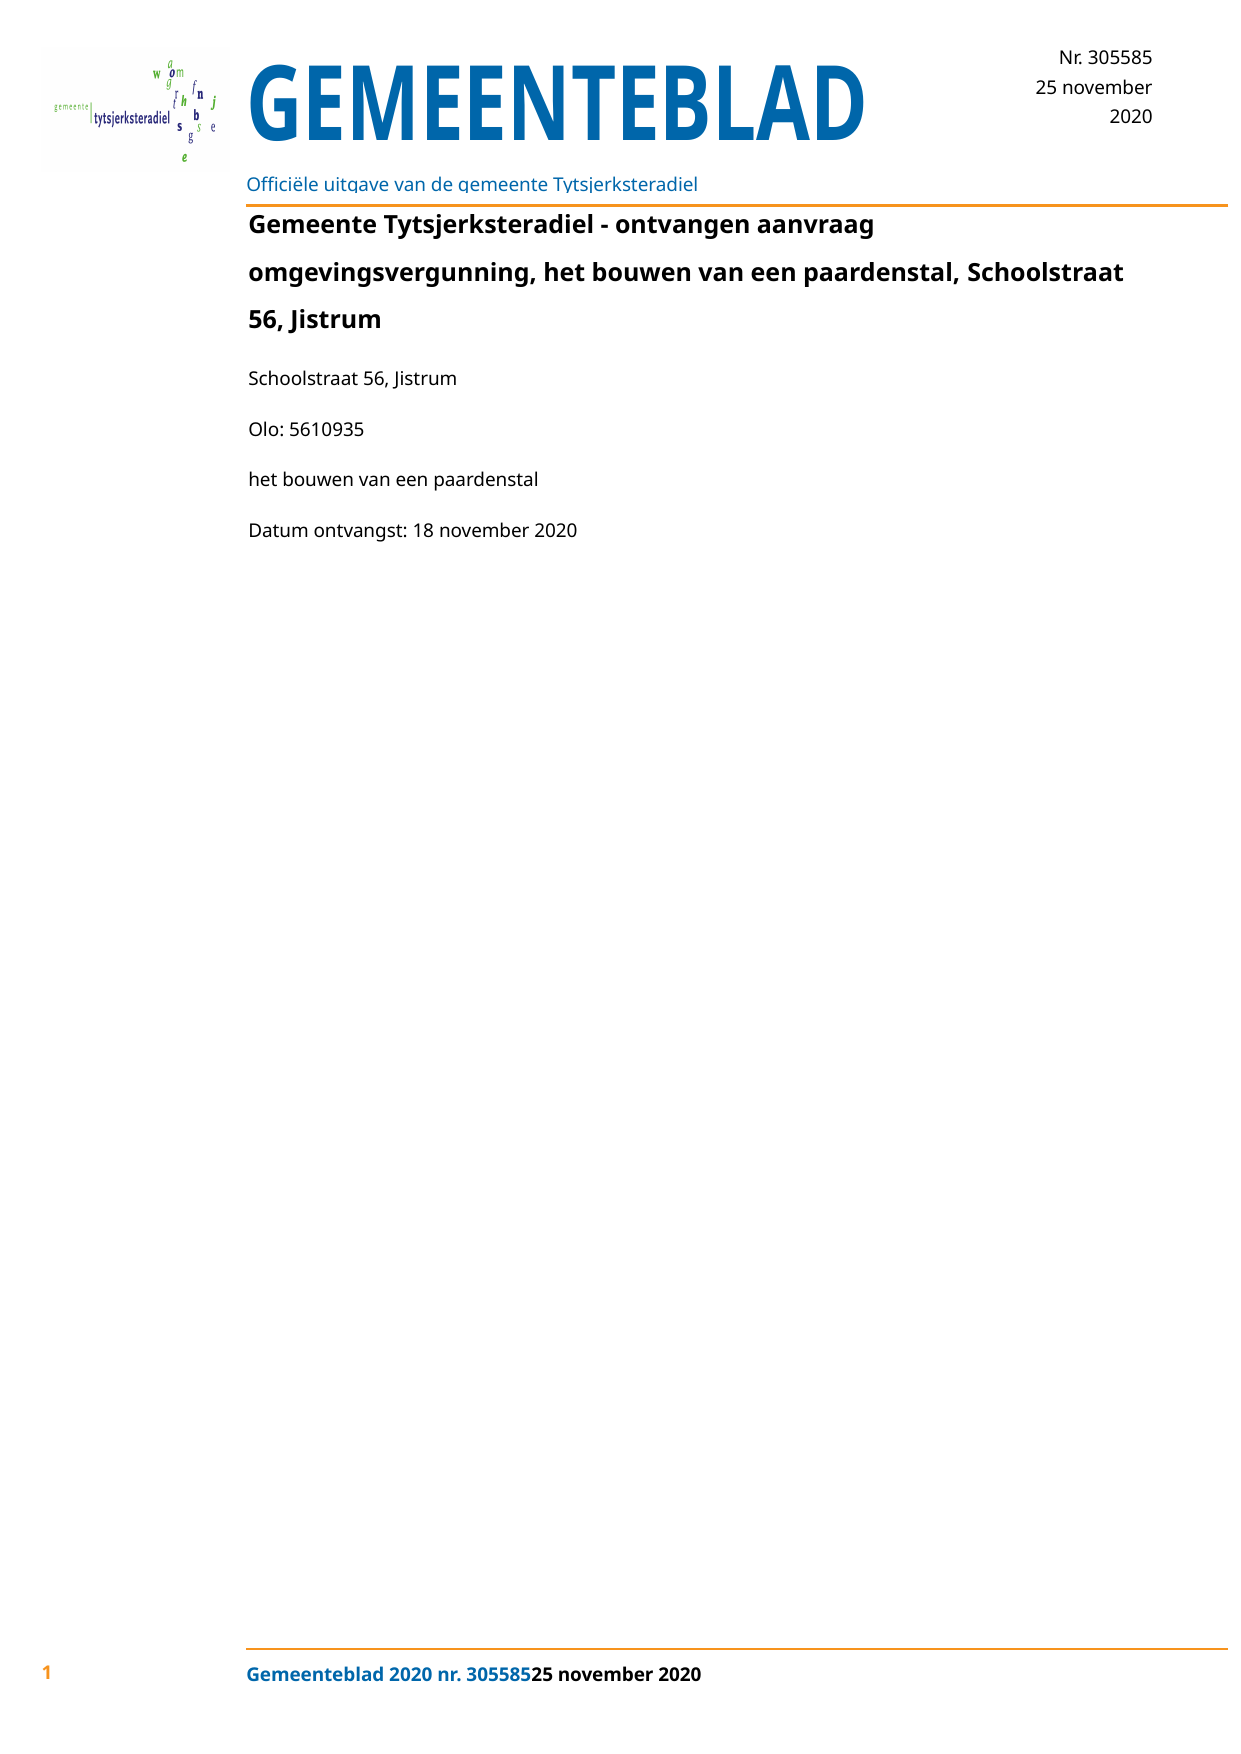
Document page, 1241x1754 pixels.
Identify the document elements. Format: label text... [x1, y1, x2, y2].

text Datum ontvangst: 18 november 2020 [248, 517, 1152, 542]
text het bouwen van een paardenstal [248, 466, 1152, 492]
text Schoolstraat 56, Jistrum [248, 366, 1152, 391]
text Olo: 5610935 [248, 416, 1152, 442]
text Gemeente Tytsjerksteradiel - ontvangen aanvraag omgevingsvergunning, het bouwen van een paardenstal, Schoolstraat 56, Jistrum [248, 207, 1152, 336]
picture [41, 47, 231, 172]
